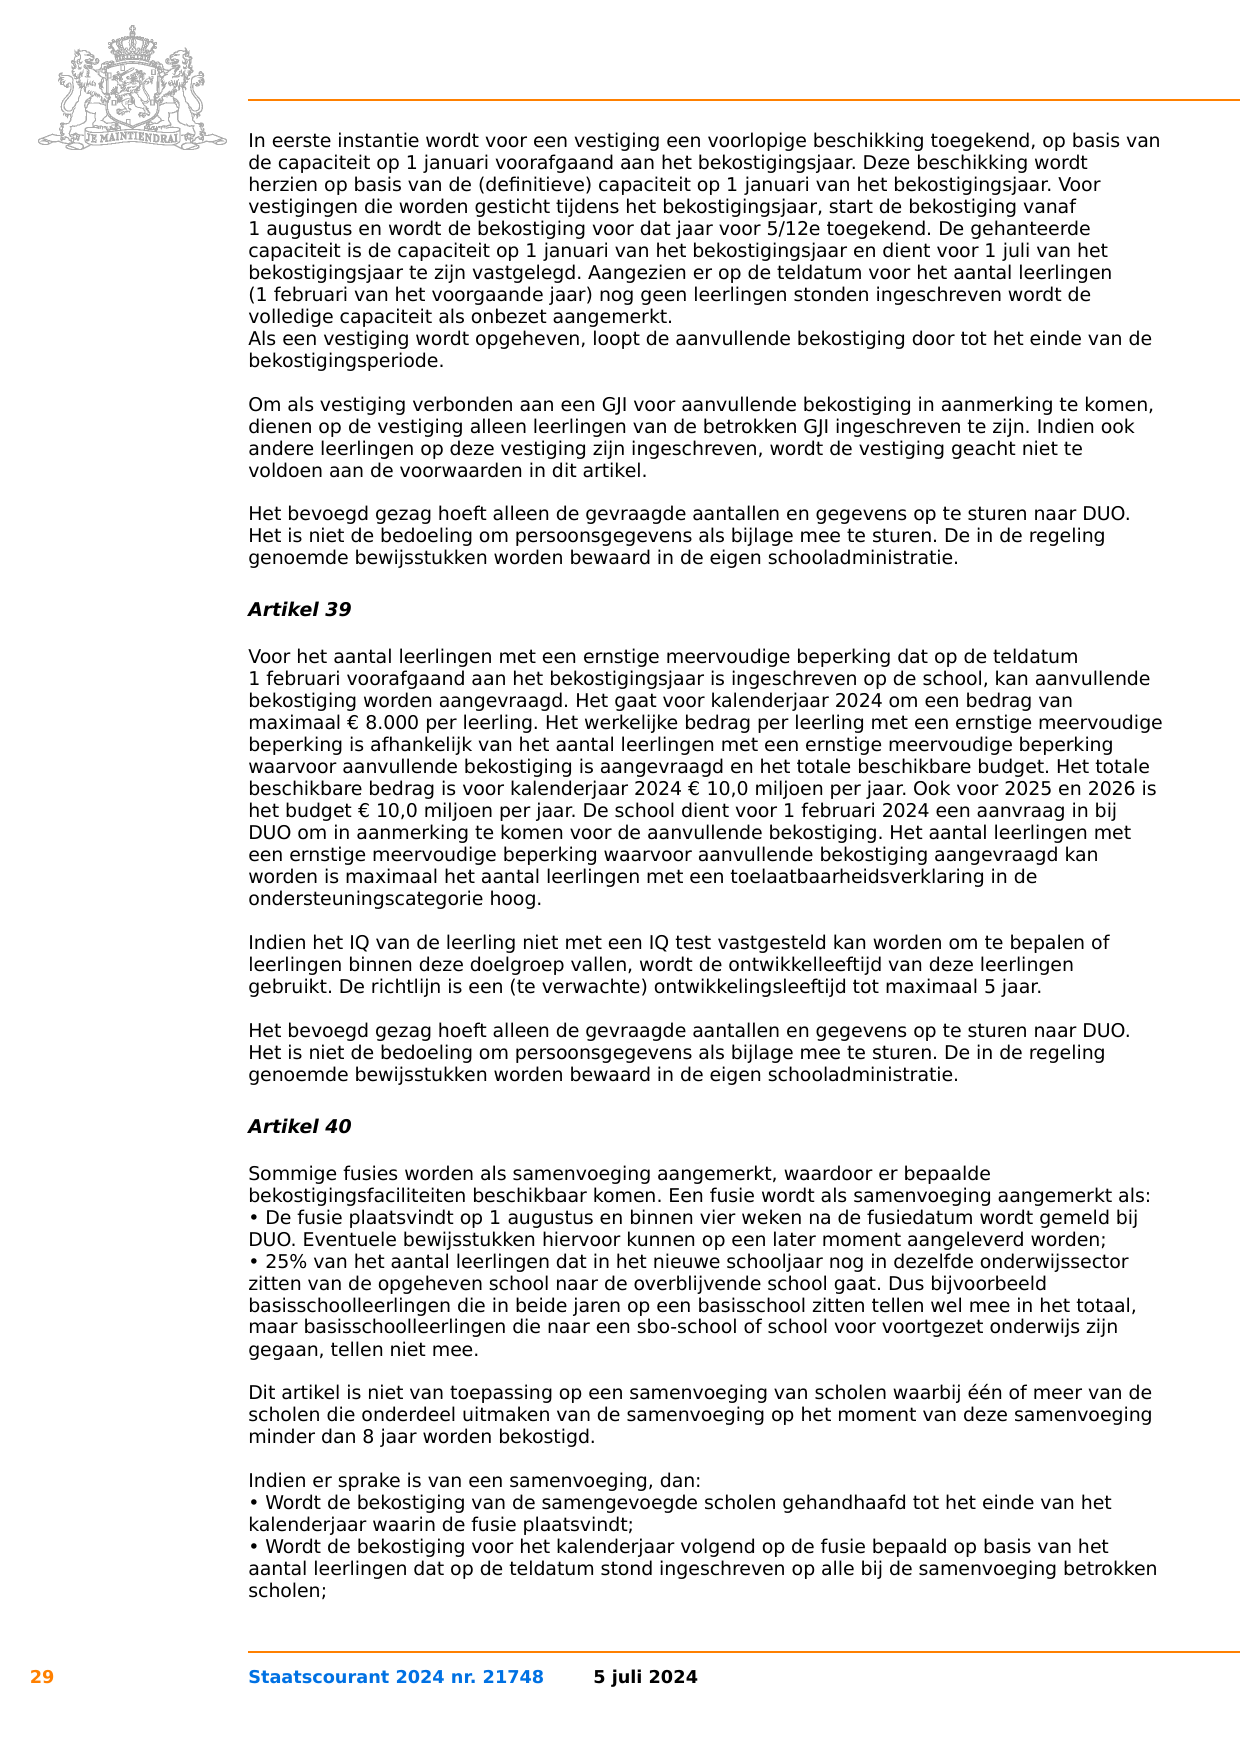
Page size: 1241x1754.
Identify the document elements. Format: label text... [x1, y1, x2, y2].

text Dit artikel is niet van toepassing op een samenvoeging van scholen waarbij één of meer van de scholen die onderdeel uitmaken van de samenvoeging op het moment van deze samenvoeging minder dan 8 jaar worden bekostigd. [248, 1382, 1163, 1448]
text • De fusie plaatsvindt op 1 augustus en binnen vier weken na de fusiedatum wordt gemeld bij DUO. Eventuele bewijsstukken hiervoor kunnen op een later moment aangeleverd worden; [248, 1207, 1163, 1251]
text Het bevoegd gezag hoeft alleen de gevraagde aantallen en gegevens op te sturen naar DUO. Het is niet de bedoeling om persoonsgegevens als bijlage mee te sturen. De in de regeling genoemde bewijsstukken worden bewaard in de eigen schooladministratie. [248, 1020, 1163, 1086]
text Om als vestiging verbonden aan een GJI voor aanvullende bekostiging in aanmerking te komen, dienen op de vestiging alleen leerlingen van de betrokken GJI ingeschreven te zijn. Indien ook andere leerlingen op deze vestiging zijn ingeschreven, wordt de vestiging geacht niet te voldoen aan de voorwaarden in dit artikel. [248, 393, 1163, 481]
text Het bevoegd gezag hoeft alleen de gevraagde aantallen en gegevens op te sturen naar DUO. Het is niet de bedoeling om persoonsgegevens als bijlage mee te sturen. De in de regeling genoemde bewijsstukken worden bewaard in de eigen schooladministratie. [248, 503, 1163, 569]
text • Wordt de bekostiging van de samengevoegde scholen gehandhaafd tot het einde van het kalenderjaar waarin de fusie plaatsvindt; [248, 1492, 1163, 1536]
text Als een vestiging wordt opgeheven, loopt de aanvullende bekostiging door tot het einde van de bekostigingsperiode. [248, 328, 1163, 372]
subtitle Artikel 39 [248, 599, 1163, 621]
text • 25% van het aantal leerlingen dat in het nieuwe schooljaar nog in dezelfde onderwijssector zitten van de opgeheven school naar de overblijvende school gaat. Dus bijvoorbeeld basisschoolleerlingen die in beide jaren op een basisschool zitten tellen wel mee in het totaal, maar basisschoolleerlingen die naar een sbo-school of school voor voortgezet onderwijs zijn gegaan, tellen niet mee. [248, 1251, 1163, 1360]
subtitle Artikel 40 [248, 1116, 1163, 1138]
text Voor het aantal leerlingen met een ernstige meervoudige beperking dat op de teldatum 1 februari voorafgaand aan het bekostigingsjaar is ingeschreven op de school, kan aanvullende bekostiging worden aangevraagd. Het gaat voor kalenderjaar 2024 om een bedrag van maximaal € 8.000 per leerling. Het werkelijke bedrag per leerling met een ernstige meervoudige beperking is afhankelijk van het aantal leerlingen met een ernstige meervoudige beperking waarvoor aanvullende bekostiging is aangevraagd en het totale beschikbare budget. Het totale beschikbare bedrag is voor kalenderjaar 2024 € 10,0 miljoen per jaar. Ook voor 2025 en 2026 is het budget € 10,0 miljoen per jaar. De school dient voor 1 februari 2024 een aanvraag in bij DUO om in aanmerking te komen voor de aanvullende bekostiging. Het aantal leerlingen met een ernstige meervoudige beperking waarvoor aanvullende bekostiging aangevraagd kan worden is maximaal het aantal leerlingen met een toelaatbaarheidsverklaring in de ondersteuningscategorie hoog. [248, 646, 1163, 910]
text Indien er sprake is van een samenvoeging, dan: [248, 1470, 1163, 1492]
picture [38, 25, 227, 150]
text • Wordt de bekostiging voor het kalenderjaar volgend op de fusie bepaald op basis van het aantal leerlingen dat op de teldatum stond ingeschreven op alle bij de samenvoeging betrokken scholen; [248, 1536, 1163, 1602]
text In eerste instantie wordt voor een vestiging een voorlopige beschikking toegekend, op basis van de capaciteit op 1 januari voorafgaand aan het bekostigingsjaar. Deze beschikking wordt herzien op basis van de (definitieve) capaciteit op 1 januari van het bekostigingsjaar. Voor vestigingen die worden gesticht tijdens het bekostigingsjaar, start de bekostiging vanaf 1 augustus en wordt de bekostiging voor dat jaar voor 5/12e toegekend. De gehanteerde capaciteit is de capaciteit op 1 januari van het bekostigingsjaar en dient voor 1 juli van het bekostigingsjaar te zijn vastgelegd. Aangezien er op de teldatum voor het aantal leerlingen (1 februari van het voorgaande jaar) nog geen leerlingen stonden ingeschreven wordt de volledige capaciteit als onbezet aangemerkt. [248, 130, 1163, 328]
text Sommige fusies worden als samenvoeging aangemerkt, waardoor er bepaalde bekostigingsfaciliteiten beschikbaar komen. Een fusie wordt als samenvoeging aangemerkt als: [248, 1163, 1163, 1207]
text Indien het IQ van de leerling niet met een IQ test vastgesteld kan worden om te bepalen of leerlingen binnen deze doelgroep vallen, wordt de ontwikkelleeftijd van deze leerlingen gebruikt. De richtlijn is een (te verwachte) ontwikkelingsleeftijd tot maximaal 5 jaar. [248, 932, 1163, 998]
